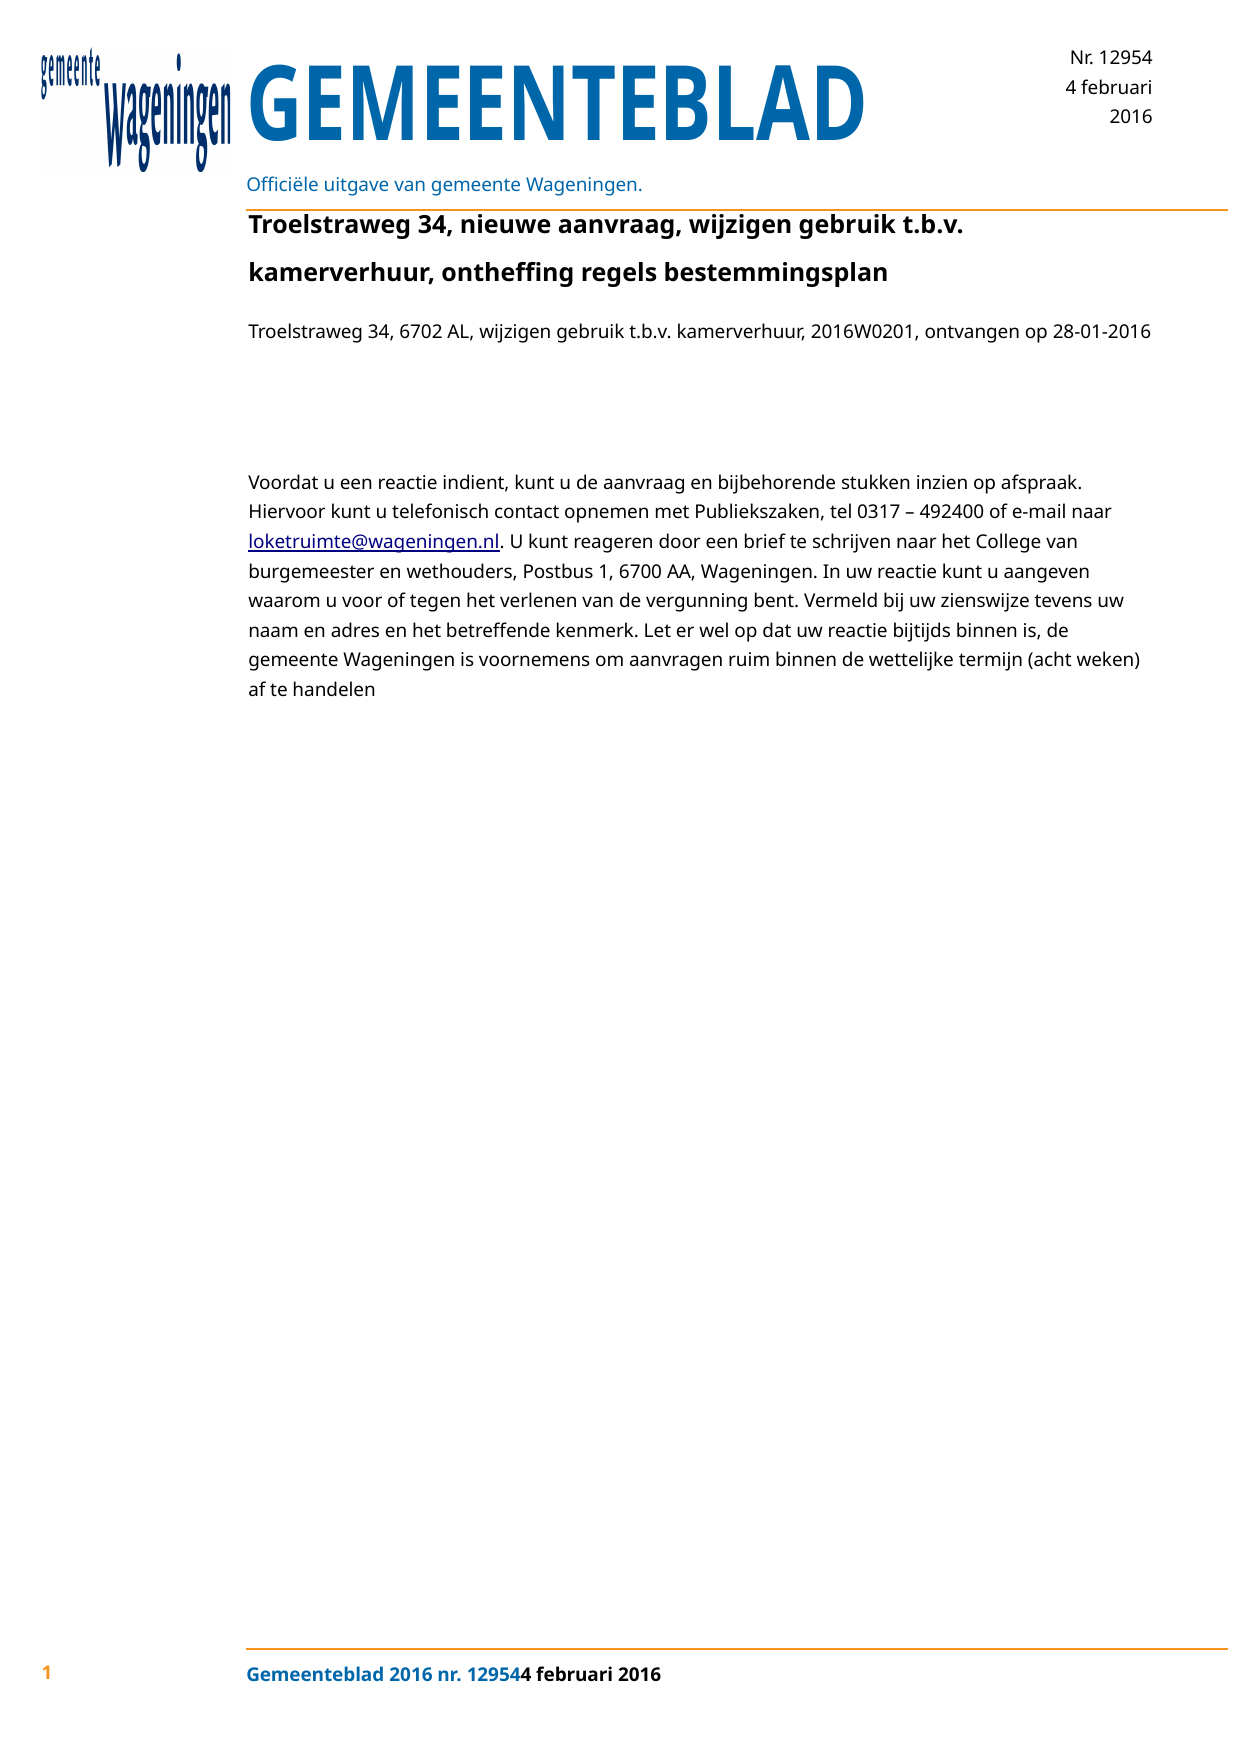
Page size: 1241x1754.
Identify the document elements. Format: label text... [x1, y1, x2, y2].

picture [41, 47, 231, 172]
text Troelstraweg 34, 6702 AL, wijzigen gebruik t.b.v. kamerverhuur, 2016W0201, ontvangen op 28-01-2016 [248, 318, 1152, 344]
text Troelstraweg 34, nieuwe aanvraag, wijzigen gebruik t.b.v. kamerverhuur, ontheffing regels bestemmingsplan [248, 211, 1152, 288]
text Voordat u een reactie indient, kunt u de aanvraag en bijbehorende stukken inzien op afspraak. Hiervoor kunt u telefonisch contact opnemen met Publiekszaken, tel 0317 – 492400 of e-mail naar loketruimte@wageningen.nl. U kunt reageren door een brief te schrijven naar het College van burgemeester en wethouders, Postbus 1, 6700 AA, Wageningen. In uw reactie kunt u aangeven waarom u voor of tegen het verlenen van de vergunning bent. Vermeld bij uw zienswijze tevens uw naam en adres en het betreffende kenmerk. Let er wel op dat uw reactie bijtijds binnen is, de gemeente Wageningen is voornemens om aanvragen ruim binnen de wettelijke termijn (acht weken) af te handelen [248, 469, 1152, 702]
